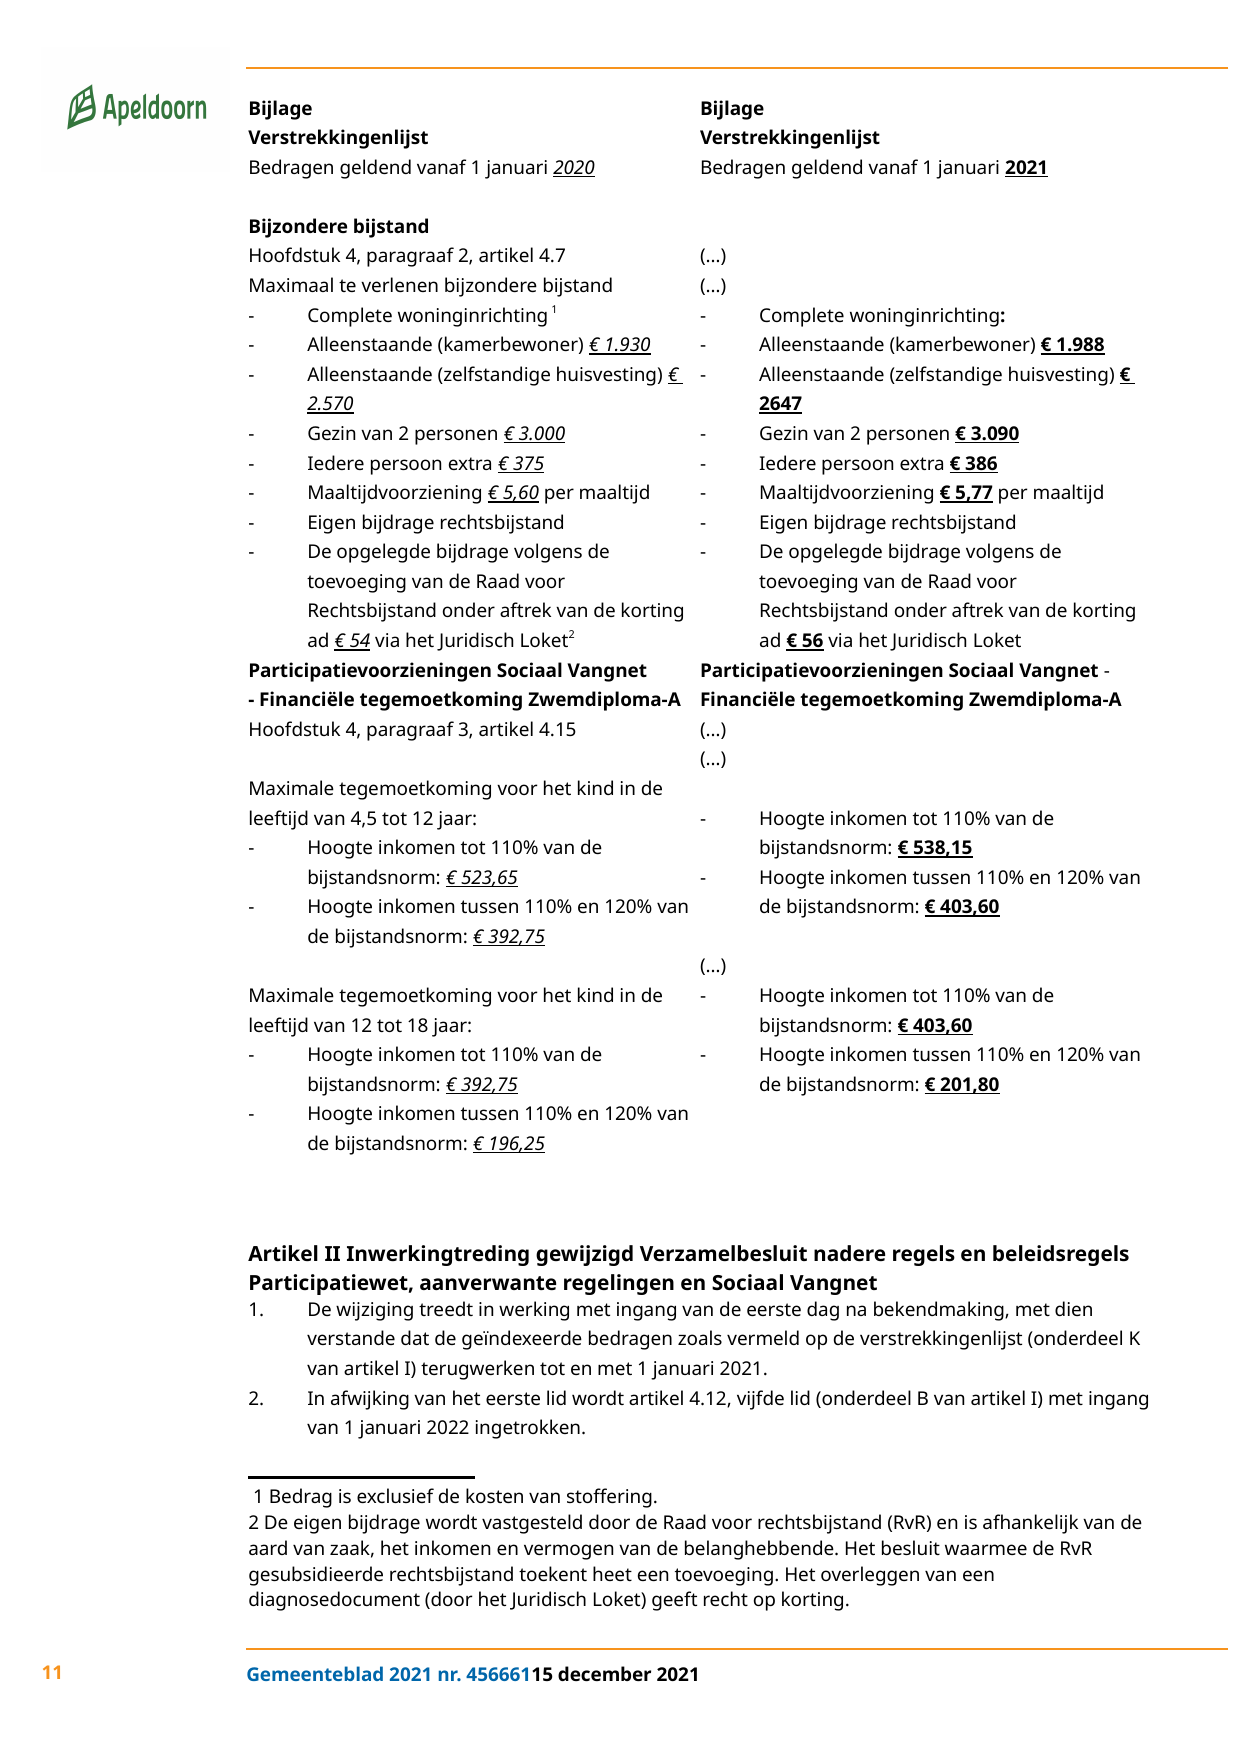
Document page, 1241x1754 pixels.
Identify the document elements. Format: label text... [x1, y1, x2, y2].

list De wijziging treedt in werking met ingang van de eerste dag na bekendmaking, met dien verstande dat de geïndexeerde bedragen zoals vermeld op de verstrekkingenlijst (onderdeel K van artikel I) terugwerken tot en met 1 januari 2021. [248, 1296, 1152, 1381]
table_cell Bijlage Verstrekkingenlijst Bedragen geldend vanaf 1 januari 2021 (…) (…) Complete woninginrichting: Alleenstaande (kamerbewoner) € 1.988 Alleenstaande (zelfstandige huisvesting) € 2647 Gezin van 2 personen € 3.090 Iedere persoon extra € 386 Maaltijdvoorziening € 5,77 per maaltijd Eigen bijdrage rechtsbijstand De opgelegde bijdrage volgens de toevoeging van de Raad voor Rechtsbijstand onder aftrek van de korting ad € 56 via het Juridisch Loket Participatievoorzieningen Sociaal Vangnet - Financiële tegemoetkoming Zwemdiploma-A (…) (…) Hoogte inkomen tot 110% van de bijstandsnorm: € 538,15 Hoogte inkomen tussen 110% en 120% van de bijstandsnorm: € 403,60 (…) Hoogte inkomen tot 110% van de bijstandsnorm: € 403,60 Hoogte inkomen tussen 110% en 120% van de bijstandsnorm: € 201,80 [700, 95, 1152, 1156]
list In afwijking van het eerste lid wordt artikel 4.12, vijfde lid (onderdeel B van artikel I) met ingang van 1 januari 2022 ingetrokken. [248, 1385, 1152, 1440]
picture [41, 47, 231, 172]
text Artikel II Inwerkingtreding gewijzigd Verzamelbesluit nadere regels en beleidsregels Participatiewet, aanverwante regelingen en Sociaal Vangnet [248, 1239, 1152, 1296]
table_cell Bijlage Verstrekkingenlijst Bedragen geldend vanaf 1 januari 2020 Bijzondere bijstand Hoofdstuk 4, paragraaf 2, artikel 4.7 Maximaal te verlenen bijzondere bijstand Complete woninginrichting Alleenstaande (kamerbewoner) € 1.930 Alleenstaande (zelfstandige huisvesting) € 2.570 Gezin van 2 personen € 3.000 Iedere persoon extra € 375 Maaltijdvoorziening € 5,60 per maaltijd Eigen bijdrage rechtsbijstand De opgelegde bijdrage volgens de toevoeging van de Raad voor Rechtsbijstand onder aftrek van de korting ad € 54 via het Juridisch Loket Participatievoorzieningen Sociaal Vangnet - Financiële tegemoetkoming Zwemdiploma-A Hoofdstuk 4, paragraaf 3, artikel 4.15 Maximale tegemoetkoming voor het kind in de leeftijd van 4,5 tot 12 jaar: Hoogte inkomen tot 110% van de bijstandsnorm: € 523,65 Hoogte inkomen tussen 110% en 120% van de bijstandsnorm: € 392,75 Maximale tegemoetkoming voor het kind in de leeftijd van 12 tot 18 jaar: Hoogte inkomen tot 110% van de bijstandsnorm: € 392,75 Hoogte inkomen tussen 110% en 120% van de bijstandsnorm: € 196,25 [248, 95, 700, 1156]
